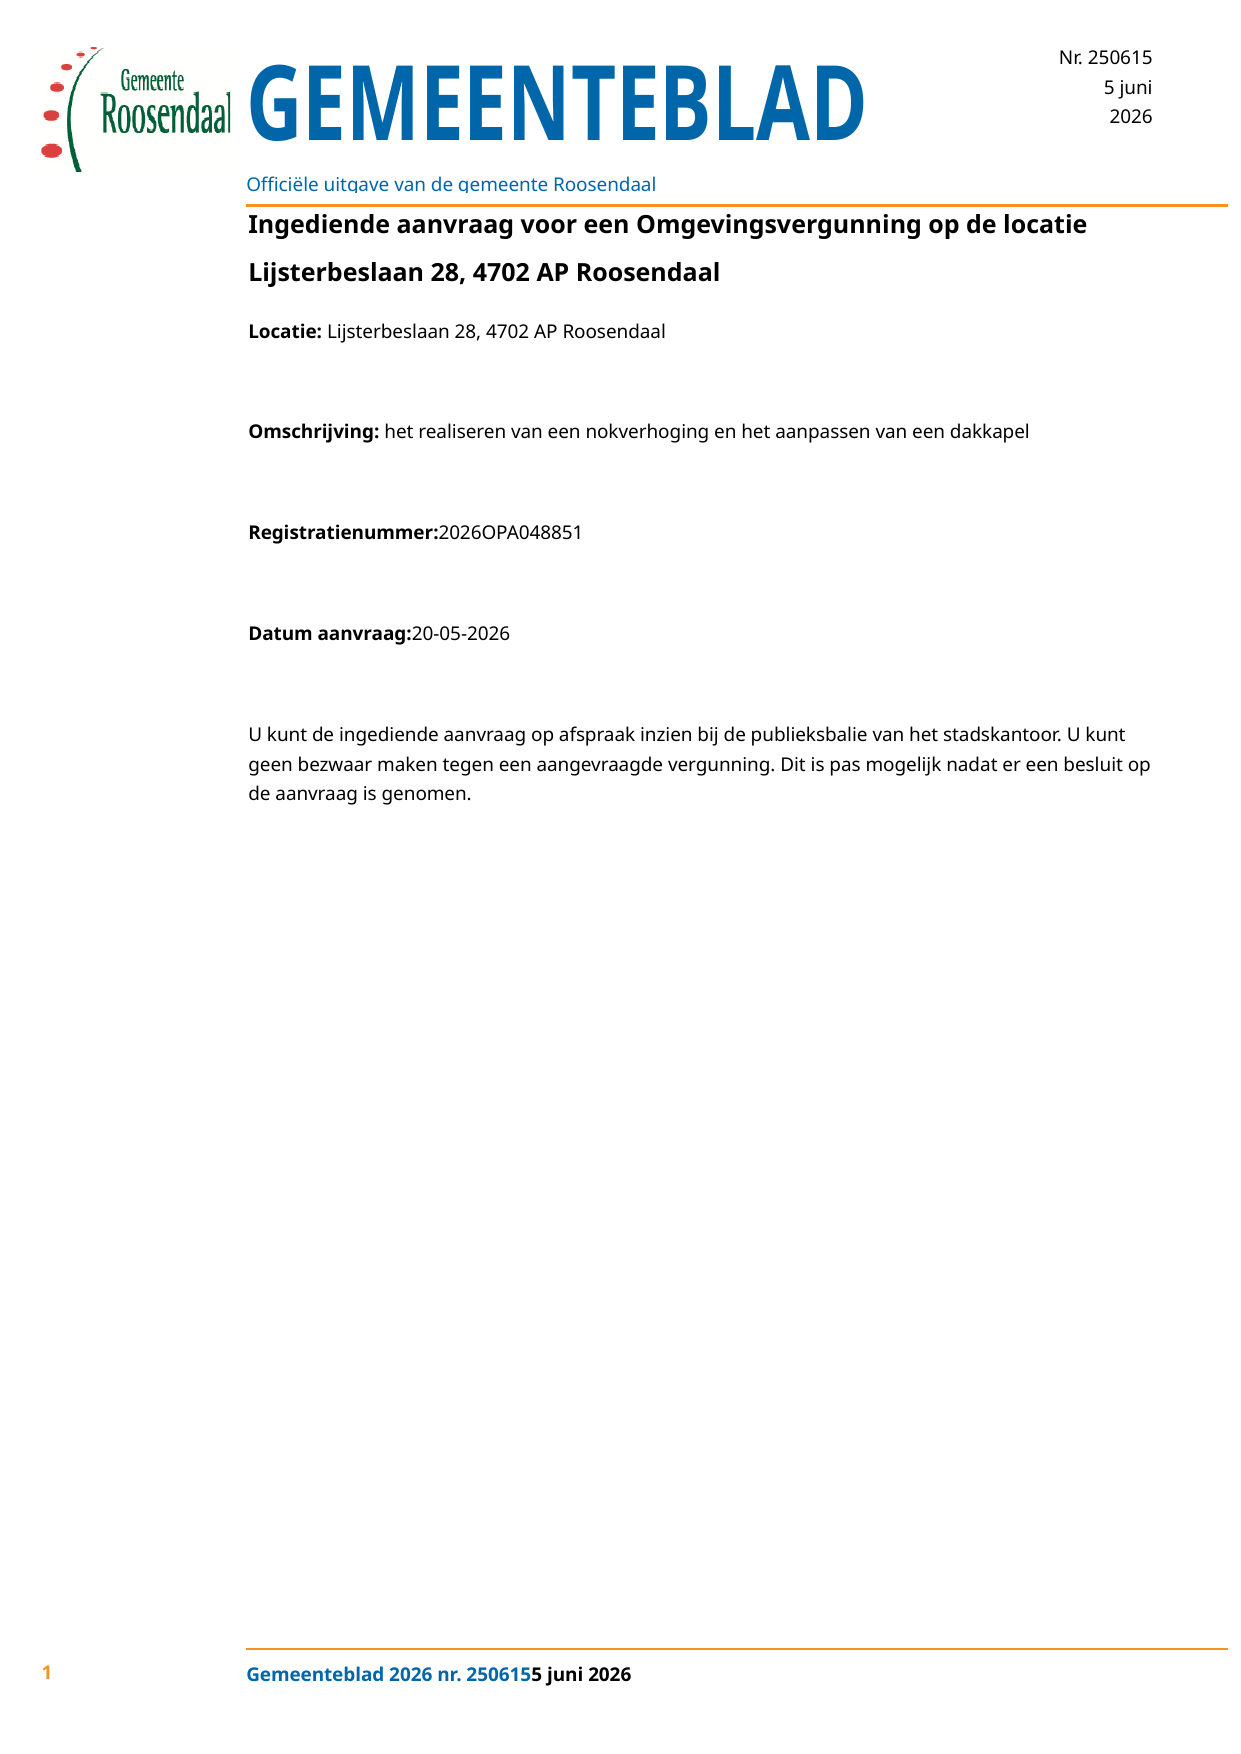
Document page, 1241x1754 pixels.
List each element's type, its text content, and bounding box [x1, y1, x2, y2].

text Ingediende aanvraag voor een Omgevingsvergunning op de locatie Lijsterbeslaan 28, 4702 AP Roosendaal [248, 207, 1152, 288]
text Omschrijving: het realiseren van een nokverhoging en het aanpassen van een dakkapel [248, 419, 1152, 444]
text U kunt de ingediende aanvraag op afspraak inzien bij de publieksbalie van het stadskantoor. U kunt geen bezwaar maken tegen een aangevraagde vergunning. Dit is pas mogelijk nadat er een besluit op de aanvraag is genomen. [248, 721, 1152, 806]
text Registratienummer:2026OPA048851 [248, 519, 1152, 545]
text Datum aanvraag:20-05-2026 [248, 620, 1152, 646]
text Locatie: Lijsterbeslaan 28, 4702 AP Roosendaal [248, 318, 1152, 344]
picture [41, 47, 231, 172]
